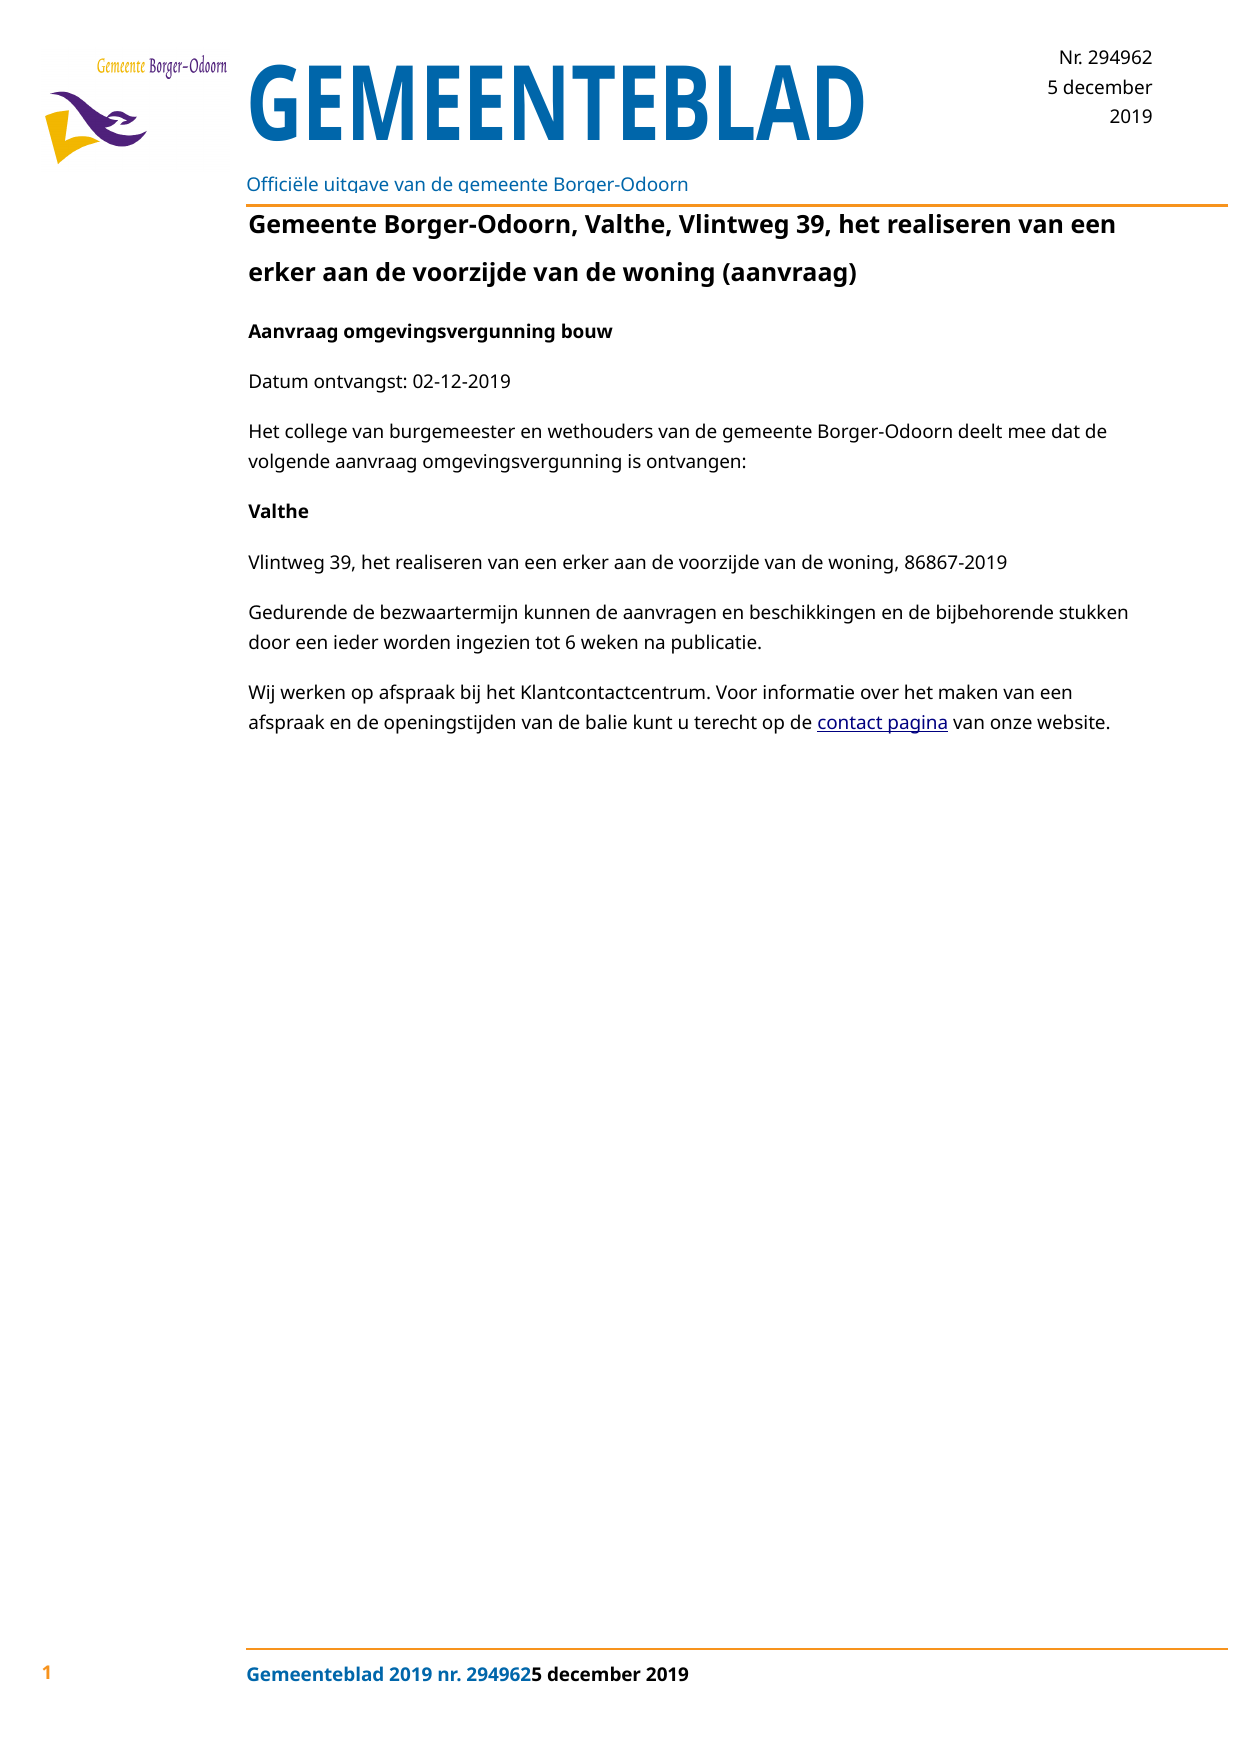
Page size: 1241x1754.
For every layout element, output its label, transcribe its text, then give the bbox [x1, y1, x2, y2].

text Het college van burgemeester en wethouders van de gemeente Borger-Odoorn deelt mee dat de volgende aanvraag omgevingsvergunning is ontvangen: [248, 419, 1152, 474]
text Gedurende de bezwaartermijn kunnen de aanvragen en beschikkingen en de bijbehorende stukken door een ieder worden ingezien tot 6 weken na publicatie. [248, 599, 1152, 655]
text Vlintweg 39, het realiseren van een erker aan de voorzijde van de woning, 86867-2019 [248, 549, 1152, 575]
text Datum ontvangst: 02-12-2019 [248, 368, 1152, 394]
text Gemeente Borger-Odoorn, Valthe, Vlintweg 39, het realiseren van een erker aan de voorzijde van de woning (aanvraag) [248, 207, 1152, 288]
text Valthe [248, 499, 1152, 524]
text Aanvraag omgevingsvergunning bouw [248, 318, 1152, 344]
text Wij werken op afspraak bij het Klantcontactcentrum. Voor informatie over het maken van een afspraak en de openingstijden van de balie kunt u terecht op de contact pagina van onze website. [248, 679, 1152, 735]
picture [41, 47, 231, 172]
